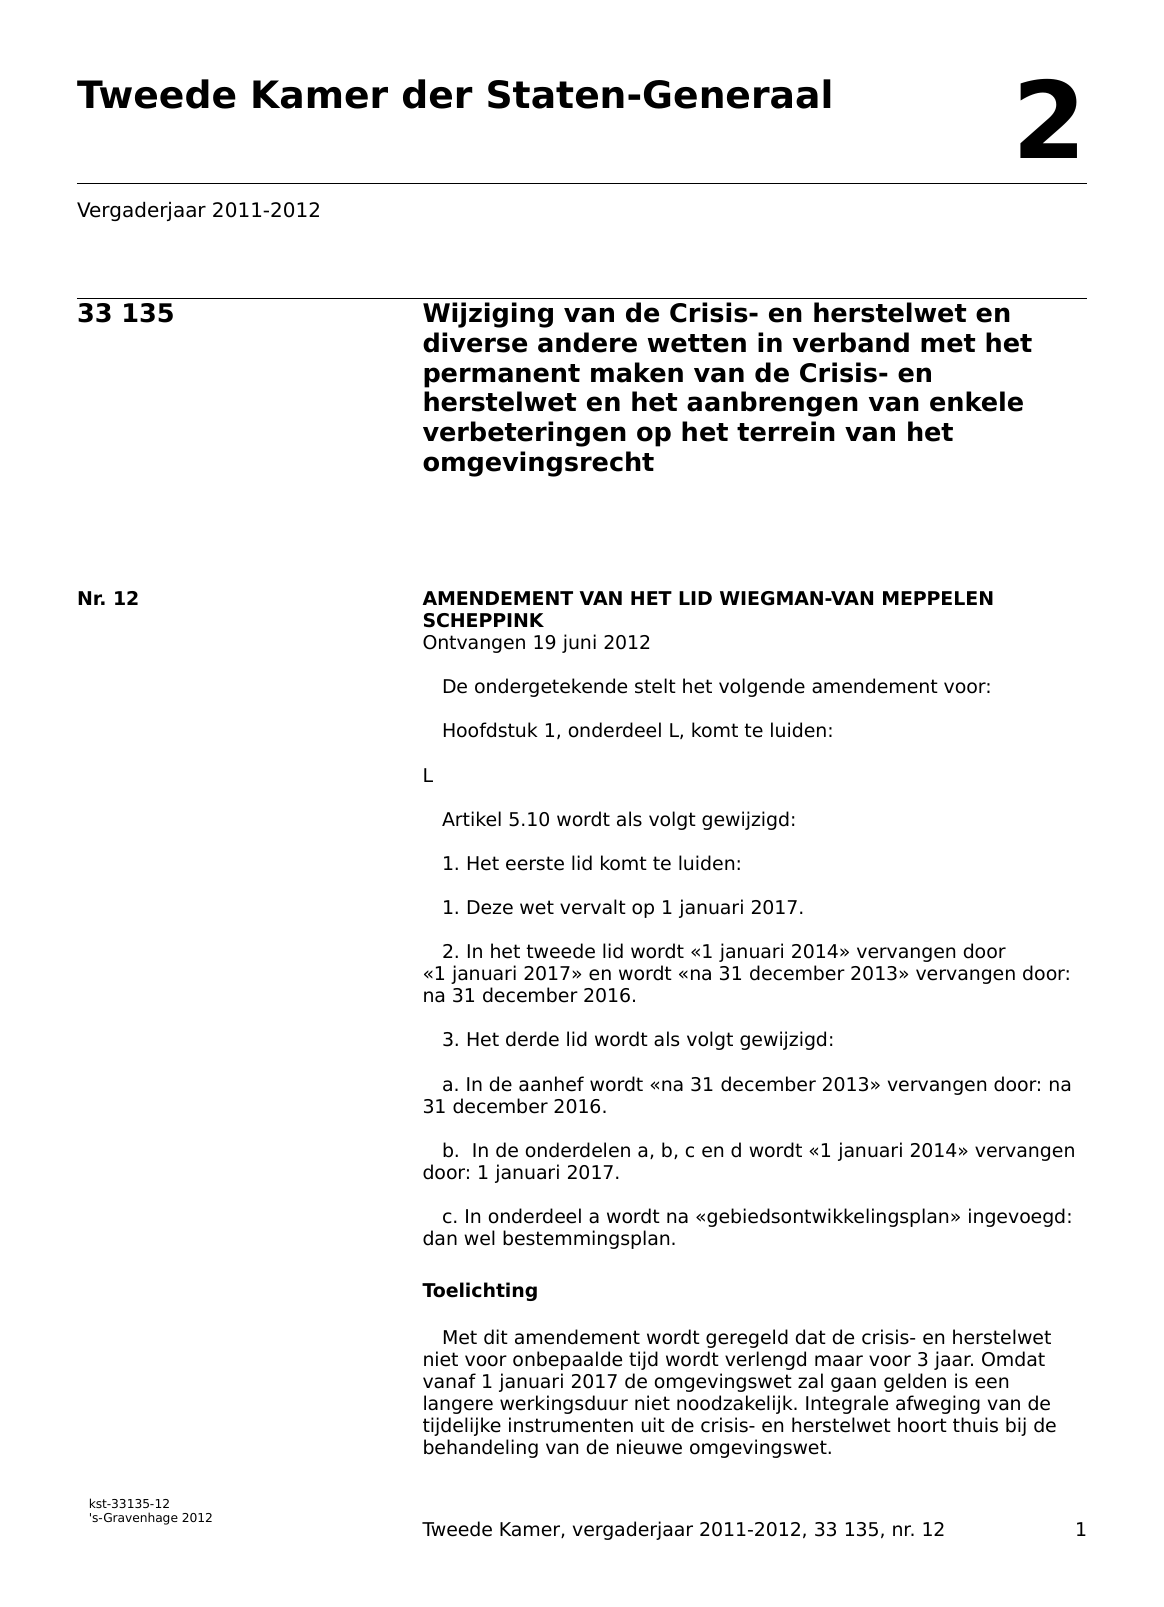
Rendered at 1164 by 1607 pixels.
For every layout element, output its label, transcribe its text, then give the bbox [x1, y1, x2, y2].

text kst-33135-12 [88, 1497, 323, 1511]
text Ontvangen 19 juni 2012 [422, 632, 1087, 654]
text b. In de onderdelen a, b, c en d wordt «1 januari 2014» vervangen door: 1 januari 2017. [422, 1140, 1087, 1184]
text L [422, 764, 1087, 787]
text De ondergetekende stelt het volgende amendement voor: [422, 676, 1087, 698]
text a. In de aanhef wordt «na 31 december 2013» vervangen door: na 31 december 2016. [422, 1073, 1087, 1117]
table_cell Vergaderjaar 2011-2012 [77, 184, 1087, 298]
text 2. In het tweede lid wordt «1 januari 2014» vervangen door «1 januari 2017» en wordt «na 31 december 2013» vervangen door: na 31 december 2016. [422, 941, 1087, 1007]
subtitle Nr. 12 AMENDEMENT VAN HET LID WIEGMAN-VAN MEPPELEN SCHEPPINK [77, 588, 1087, 632]
text Met dit amendement wordt geregeld dat de crisis- en herstelwet niet voor onbepaalde tijd wordt verlengd maar voor 3 jaar. Omdat vanaf 1 januari 2017 de omgevingswet zal gaan gelden is een langere werkingsduur niet noodzakelijk. Integrale afweging van de tijdelijke instrumenten uit de crisis- en herstelwet hoort thuis bij de behandeling van de nieuwe omgevingswet. [422, 1327, 1087, 1459]
text Artikel 5.10 wordt als volgt gewijzigd: [422, 809, 1087, 831]
text 1. Deze wet vervalt op 1 januari 2017. [422, 897, 1087, 919]
subtitle 33 135 Wijziging van de Crisis- en herstelwet en diverse andere wetten in verband met het permanent maken van de Crisis- en herstelwet en het aanbrengen van enkele verbeteringen op het terrein van het omgevingsrecht [77, 299, 1087, 477]
text Hoofdstuk 1, onderdeel L, komt te luiden: [422, 720, 1087, 742]
text c. In onderdeel a wordt na «gebiedsontwikkelingsplan» ingevoegd: dan wel bestemmingsplan. [422, 1206, 1087, 1250]
table_header 2 [886, 59, 1087, 183]
text 3. Het derde lid wordt als volgt gewijzigd: [422, 1029, 1087, 1051]
text 1. Het eerste lid komt te luiden: [422, 853, 1087, 875]
text 's-Gravenhage 2012 [88, 1511, 323, 1525]
subtitle Toelichting [422, 1280, 1087, 1302]
table_header Tweede Kamer der Staten-Generaal [77, 59, 886, 183]
